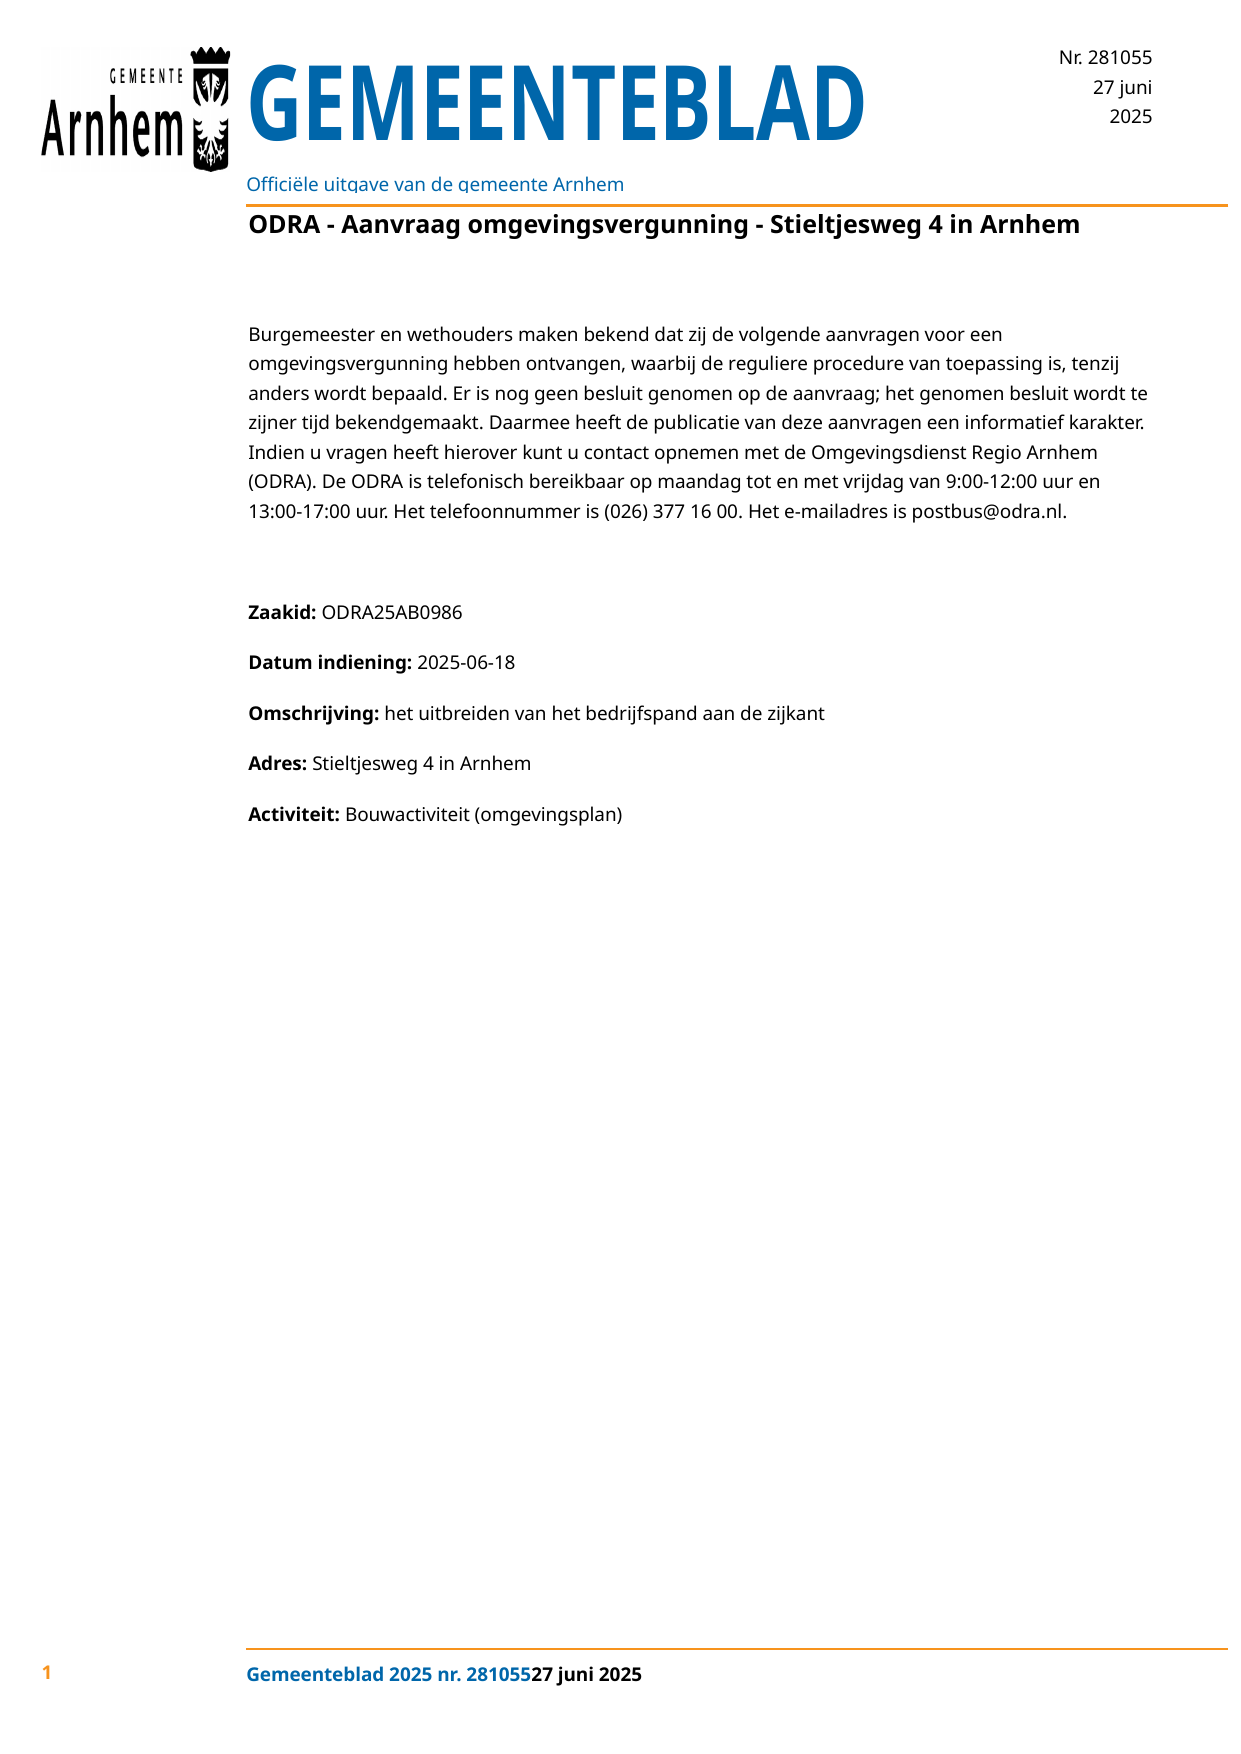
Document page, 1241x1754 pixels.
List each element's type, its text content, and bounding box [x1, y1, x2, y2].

picture [41, 47, 231, 172]
text Omschrijving: het uitbreiden van het bedrijfspand aan de zijkant [248, 700, 1152, 726]
text Zaakid: ODRA25AB0986 [248, 599, 1152, 625]
text ODRA - Aanvraag omgevingsvergunning - Stieltjesweg 4 in Arnhem [248, 207, 1152, 241]
text Datum indiening: 2025-06-18 [248, 649, 1152, 675]
text Adres: Stieltjesweg 4 in Arnhem [248, 750, 1152, 776]
text Activiteit: Bouwactiviteit (omgevingsplan) [248, 801, 1152, 826]
text Burgemeester en wethouders maken bekend dat zij de volgende aanvragen voor een omgevingsvergunning hebben ontvangen, waarbij de reguliere procedure van toepassing is, tenzij anders wordt bepaald. Er is nog geen besluit genomen op de aanvraag; het genomen besluit wordt te zijner tijd bekendgemaakt. Daarmee heeft de publicatie van deze aanvragen een informatief karakter. Indien u vragen heeft hierover kunt u contact opnemen met de Omgevingsdienst Regio Arnhem (ODRA). De ODRA is telefonisch bereikbaar op maandag tot en met vrijdag van 9:00-12:00 uur en 13:00-17:00 uur. Het telefoonnummer is (026) 377 16 00. Het e-mailadres is postbus@odra.nl. [248, 321, 1152, 524]
